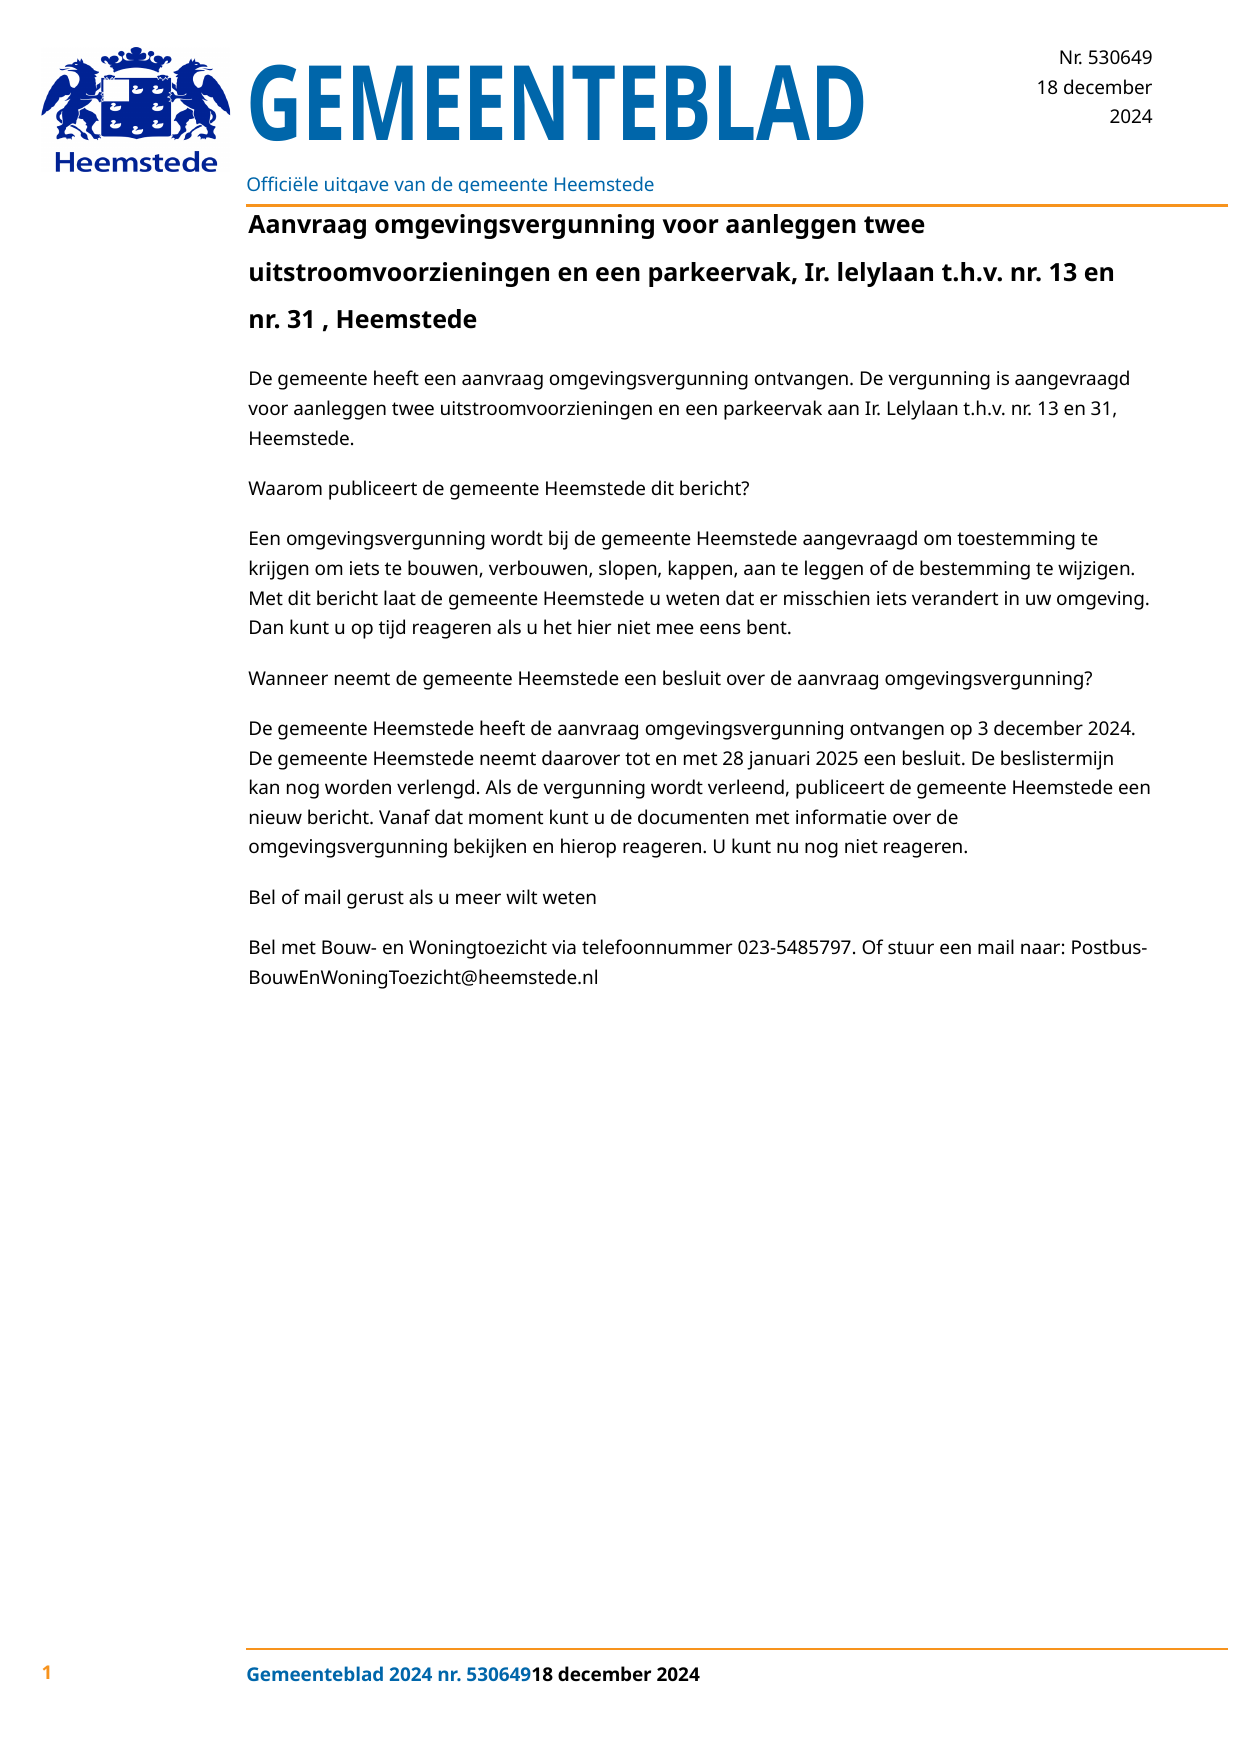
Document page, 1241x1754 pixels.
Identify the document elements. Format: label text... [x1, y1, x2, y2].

text De gemeente heeft een aanvraag omgevingsvergunning ontvangen. De vergunning is aangevraagd voor aanleggen twee uitstroomvoorzieningen en een parkeervak aan Ir. Lelylaan t.h.v. nr. 13 en 31, Heemstede. [248, 366, 1152, 450]
picture [41, 47, 231, 172]
text De gemeente Heemstede heeft de aanvraag omgevingsvergunning ontvangen op 3 december 2024. De gemeente Heemstede neemt daarover tot en met 28 januari 2025 een besluit. De beslistermijn kan nog worden verlengd. Als de vergunning wordt verleend, publiceert de gemeente Heemstede een nieuw bericht. Vanaf dat moment kunt u de documenten met informatie over de omgevingsvergunning bekijken en hierop reageren. U kunt nu nog niet reageren. [248, 715, 1152, 859]
text Wanneer neemt de gemeente Heemstede een besluit over de aanvraag omgevingsvergunning? [248, 665, 1152, 690]
text Bel met Bouw- en Woningtoezicht via telefoonnummer 023-5485797. Of stuur een mail naar: Postbus-BouwEnWoningToezicht@heemstede.nl [248, 934, 1152, 989]
text Een omgevingsvergunning wordt bij de gemeente Heemstede aangevraagd om toestemming te krijgen om iets te bouwen, verbouwen, slopen, kappen, aan te leggen of de bestemming te wijzigen. Met dit bericht laat de gemeente Heemstede u weten dat er misschien iets verandert in uw omgeving. Dan kunt u op tijd reageren als u het hier niet mee eens bent. [248, 526, 1152, 640]
text Bel of mail gerust als u meer wilt weten [248, 884, 1152, 909]
text Aanvraag omgevingsvergunning voor aanleggen twee uitstroomvoorzieningen en een parkeervak, Ir. lelylaan t.h.v. nr. 13 en nr. 31 , Heemstede [248, 207, 1152, 336]
text Waarom publiceert de gemeente Heemstede dit bericht? [248, 475, 1152, 501]
